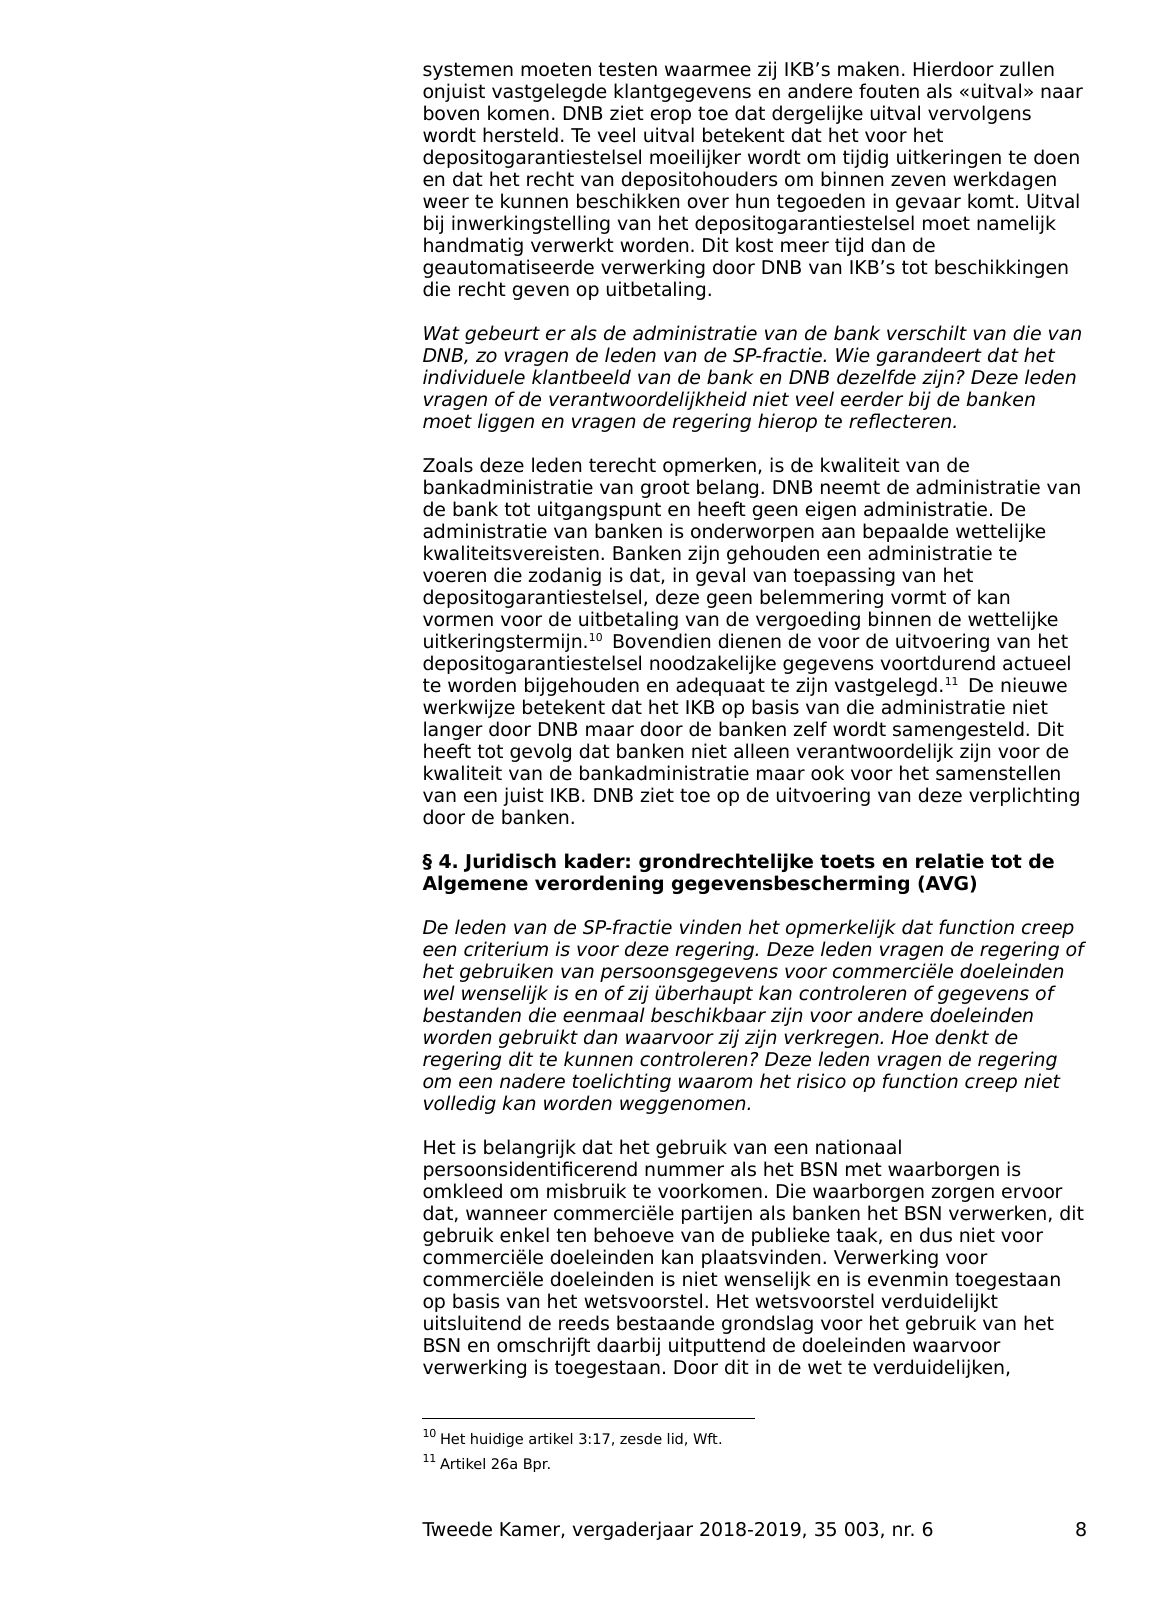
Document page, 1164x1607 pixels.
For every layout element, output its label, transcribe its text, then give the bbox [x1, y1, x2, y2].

text Het is belangrijk dat het gebruik van een nationaal persoonsidentificerend nummer als het BSN met waarborgen is omkleed om misbruik te voorkomen. Die waarborgen zorgen ervoor dat, wanneer commerciële partijen als banken het BSN verwerken, dit gebruik enkel ten behoeve van de publieke taak, en dus niet voor commerciële doeleinden kan plaatsvinden. Verwerking voor commerciële doeleinden is niet wenselijk en is evenmin toegestaan op basis van het wetsvoorstel. Het wetsvoorstel verduidelijkt uitsluitend de reeds bestaande grondslag voor het gebruik van het BSN en omschrijft daarbij uitputtend de doeleinden waarvoor verwerking is toegestaan. Door dit in de wet te verduidelijken, [422, 1137, 1087, 1379]
text Zoals deze leden terecht opmerken, is de kwaliteit van de bankadministratie van groot belang. DNB neemt de administratie van de bank tot uitgangspunt en heeft geen eigen administratie. De administratie van banken is onderworpen aan bepaalde wettelijke kwaliteitsvereisten. Banken zijn gehouden een administratie te voeren die zodanig is dat, in geval van toepassing van het depositogarantiestelsel, deze geen belemmering vormt of kan vormen voor de uitbetaling van de vergoeding binnen de wettelijke uitkeringstermijn. Bovendien dienen de voor de uitvoering van het depositogarantiestelsel noodzakelijke gegevens voortdurend actueel te worden bijgehouden en adequaat te zijn vastgelegd. De nieuwe werkwijze betekent dat het IKB op basis van die administratie niet langer door DNB maar door de banken zelf wordt samengesteld. Dit heeft tot gevolg dat banken niet alleen verantwoordelijk zijn voor de kwaliteit van de bankadministratie maar ook voor het samenstellen van een juist IKB. DNB ziet toe op de uitvoering van deze verplichting door de banken. [422, 455, 1087, 829]
text Het huidige artikel 3:17, zesde lid, Wft. [422, 1427, 1087, 1449]
subtitle § 4. Juridisch kader: grondrechtelijke toets en relatie tot de Algemene verordening gegevensbescherming (AVG) [422, 851, 1087, 895]
text De leden van de SP-fractie vinden het opmerkelijk dat function creep een criterium is voor deze regering. Deze leden vragen de regering of het gebruiken van persoonsgegevens voor commerciële doeleinden wel wenselijk is en of zij überhaupt kan controleren of gegevens of bestanden die eenmaal beschikbaar zijn voor andere doeleinden worden gebruikt dan waarvoor zij zijn verkregen. Hoe denkt de regering dit te kunnen controleren? Deze leden vragen de regering om een nadere toelichting waarom het risico op function creep niet volledig kan worden weggenomen. [422, 917, 1087, 1115]
text Wat gebeurt er als de administratie van de bank verschilt van die van DNB, zo vragen de leden van de SP-fractie. Wie garandeert dat het individuele klantbeeld van de bank en DNB dezelfde zijn? Deze leden vragen of de verantwoordelijkheid niet veel eerder bij de banken moet liggen en vragen de regering hierop te reflecteren. [422, 323, 1087, 433]
text systemen moeten testen waarmee zij IKB’s maken. Hierdoor zullen onjuist vastgelegde klantgegevens en andere fouten als «uitval» naar boven komen. DNB ziet erop toe dat dergelijke uitval vervolgens wordt hersteld. Te veel uitval betekent dat het voor het depositogarantiestelsel moeilijker wordt om tijdig uitkeringen te doen en dat het recht van depositohouders om binnen zeven werkdagen weer te kunnen beschikken over hun tegoeden in gevaar komt. Uitval bij inwerkingstelling van het depositogarantiestelsel moet namelijk handmatig verwerkt worden. Dit kost meer tijd dan de geautomatiseerde verwerking door DNB van IKB’s tot beschikkingen die recht geven op uitbetaling. [422, 59, 1087, 301]
text Artikel 26a Bpr. [422, 1452, 1087, 1474]
